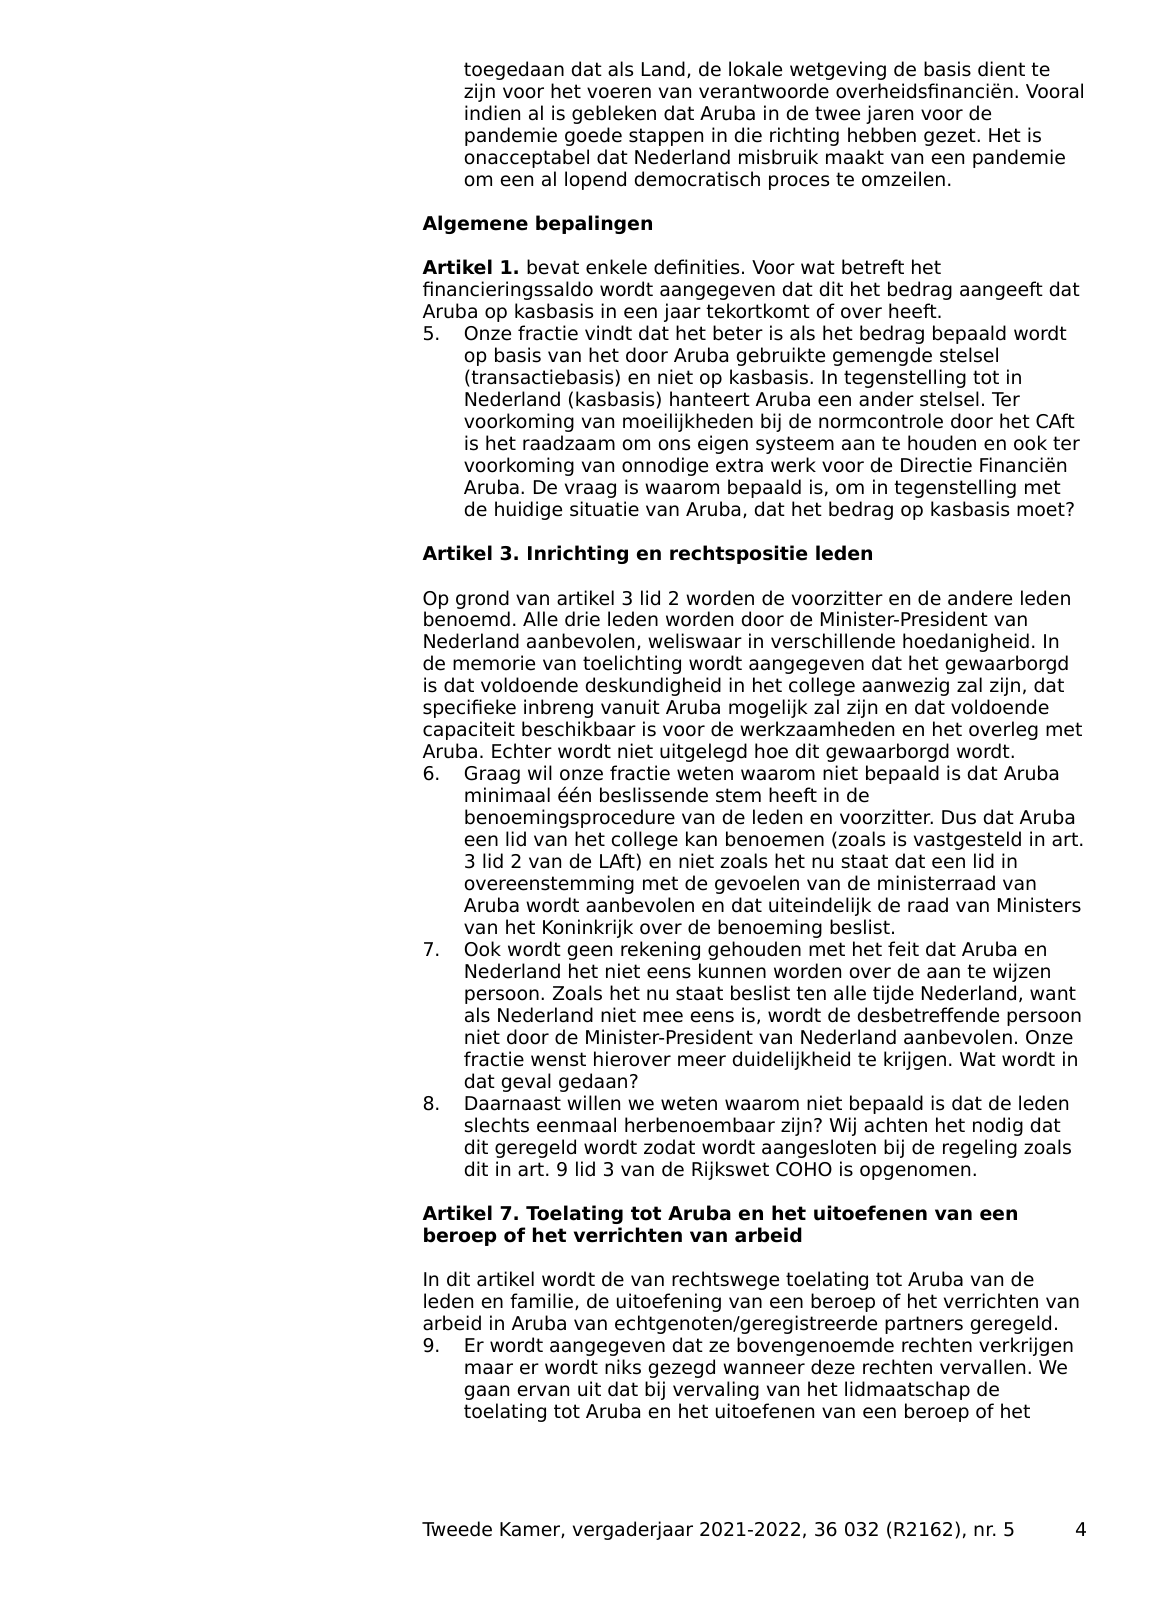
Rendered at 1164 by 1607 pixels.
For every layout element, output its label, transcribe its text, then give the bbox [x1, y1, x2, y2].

subtitle Algemene bepalingen [422, 213, 1087, 235]
subtitle Artikel 7. Toelating tot Aruba en het uitoefenen van een beroep of het verrichten van arbeid [422, 1203, 1087, 1247]
text 5. Onze fractie vindt dat het beter is als het bedrag bepaald wordt op basis van het door Aruba gebruikte gemengde stelsel (transactiebasis) en niet op kasbasis. In tegenstelling tot in Nederland (kasbasis) hanteert Aruba een ander stelsel. Ter voorkoming van moeilijkheden bij de normcontrole door het CAft is het raadzaam om ons eigen systeem aan te houden en ook ter voorkoming van onnodige extra werk voor de Directie Financiën Aruba. De vraag is waarom bepaald is, om in tegenstelling met de huidige situatie van Aruba, dat het bedrag op kasbasis moet? [422, 323, 1087, 521]
text Artikel 1. bevat enkele definities. Voor wat betreft het financieringssaldo wordt aangegeven dat dit het bedrag aangeeft dat Aruba op kasbasis in een jaar tekortkomt of over heeft. [422, 257, 1087, 323]
text toegedaan dat als Land, de lokale wetgeving de basis dient te zijn voor het voeren van verantwoorde overheidsfinanciën. Vooral indien al is gebleken dat Aruba in de twee jaren voor de pandemie goede stappen in die richting hebben gezet. Het is onacceptabel dat Nederland misbruik maakt van een pandemie om een al lopend democratisch proces te omzeilen. [422, 59, 1087, 191]
subtitle Artikel 3. Inrichting en rechtspositie leden [422, 543, 1087, 565]
text Op grond van artikel 3 lid 2 worden de voorzitter en de andere leden benoemd. Alle drie leden worden door de Minister-President van Nederland aanbevolen, weliswaar in verschillende hoedanigheid. In de memorie van toelichting wordt aangegeven dat het gewaarborgd is dat voldoende deskundigheid in het college aanwezig zal zijn, dat specifieke inbreng vanuit Aruba mogelijk zal zijn en dat voldoende capaciteit beschikbaar is voor de werkzaamheden en het overleg met Aruba. Echter wordt niet uitgelegd hoe dit gewaarborgd wordt. [422, 587, 1087, 763]
text 7. Ook wordt geen rekening gehouden met het feit dat Aruba en Nederland het niet eens kunnen worden over de aan te wijzen persoon. Zoals het nu staat beslist ten alle tijde Nederland, want als Nederland niet mee eens is, wordt de desbetreffende persoon niet door de Minister-President van Nederland aanbevolen. Onze fractie wenst hierover meer duidelijkheid te krijgen. Wat wordt in dat geval gedaan? [422, 939, 1087, 1093]
text In dit artikel wordt de van rechtswege toelating tot Aruba van de leden en familie, de uitoefening van een beroep of het verrichten van arbeid in Aruba van echtgenoten/geregistreerde partners geregeld. [422, 1269, 1087, 1335]
text 8. Daarnaast willen we weten waarom niet bepaald is dat de leden slechts eenmaal herbenoembaar zijn? Wij achten het nodig dat dit geregeld wordt zodat wordt aangesloten bij de regeling zoals dit in art. 9 lid 3 van de Rijkswet COHO is opgenomen. [422, 1093, 1087, 1181]
text 9. Er wordt aangegeven dat ze bovengenoemde rechten verkrijgen maar er wordt niks gezegd wanneer deze rechten vervallen. We gaan ervan uit dat bij vervaling van het lidmaatschap de toelating tot Aruba en het uitoefenen van een beroep of het [422, 1335, 1087, 1423]
text 6. Graag wil onze fractie weten waarom niet bepaald is dat Aruba minimaal één beslissende stem heeft in de benoemingsprocedure van de leden en voorzitter. Dus dat Aruba een lid van het college kan benoemen (zoals is vastgesteld in art. 3 lid 2 van de LAft) en niet zoals het nu staat dat een lid in overeenstemming met de gevoelen van de ministerraad van Aruba wordt aanbevolen en dat uiteindelijk de raad van Ministers van het Koninkrijk over de benoeming beslist. [422, 763, 1087, 939]
